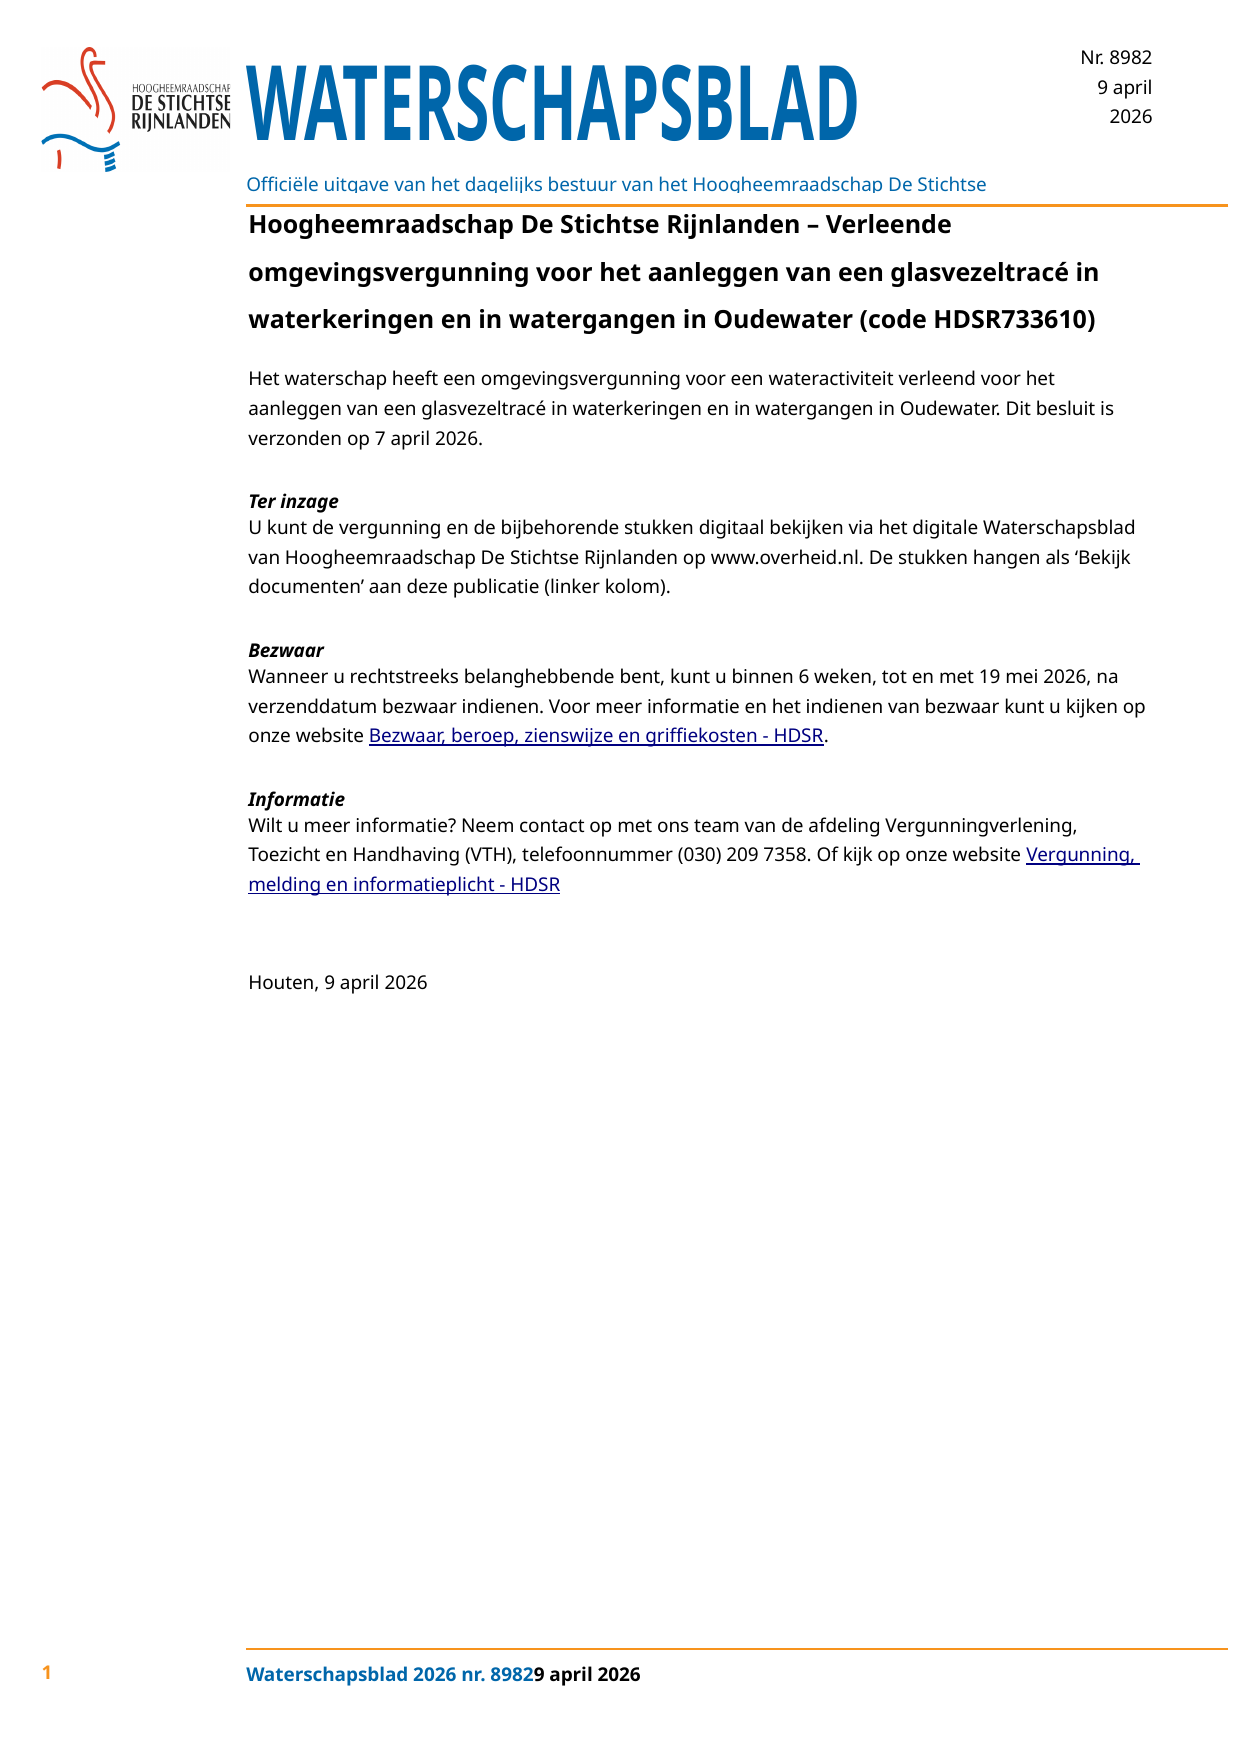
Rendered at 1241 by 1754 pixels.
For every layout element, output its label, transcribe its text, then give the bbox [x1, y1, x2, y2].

text Informatie [248, 786, 1152, 812]
text U kunt de vergunning en de bijbehorende stukken digitaal bekijken via het digitale Waterschapsblad van Hoogheemraadschap De Stichtse Rijnlanden op www.overheid.nl. De stukken hangen als ‘Bekijk documenten’ aan deze publicatie (linker kolom). [248, 514, 1152, 599]
text Ter inzage [248, 489, 1152, 514]
text Wilt u meer informatie? Neem contact op met ons team van de afdeling Vergunningverlening, Toezicht en Handhaving (VTH), telefoonnummer (030) 209 7358. Of kijk op onze website Vergunning, melding en informatieplicht - HDSR [248, 812, 1152, 897]
picture [41, 47, 231, 172]
text Het waterschap heeft een omgevingsvergunning voor een wateractiviteit verleend voor het aanleggen van een glasvezeltracé in waterkeringen en in watergangen in Oudewater. Dit besluit is verzonden op 7 april 2026. [248, 366, 1152, 450]
text Hoogheemraadschap De Stichtse Rijnlanden – Verleende omgevingsvergunning voor het aanleggen van een glasvezeltracé in waterkeringen en in watergangen in Oudewater (code HDSR733610) [248, 207, 1152, 336]
text Wanneer u rechtstreeks belanghebbende bent, kunt u binnen 6 weken, tot en met 19 mei 2026, na verzenddatum bezwaar indienen. Voor meer informatie en het indienen van bezwaar kunt u kijken op onze website Bezwaar, beroep, zienswijze en griffiekosten - HDSR. [248, 663, 1152, 748]
text Bezwaar [248, 637, 1152, 663]
text Houten, 9 april 2026 [248, 969, 1152, 995]
